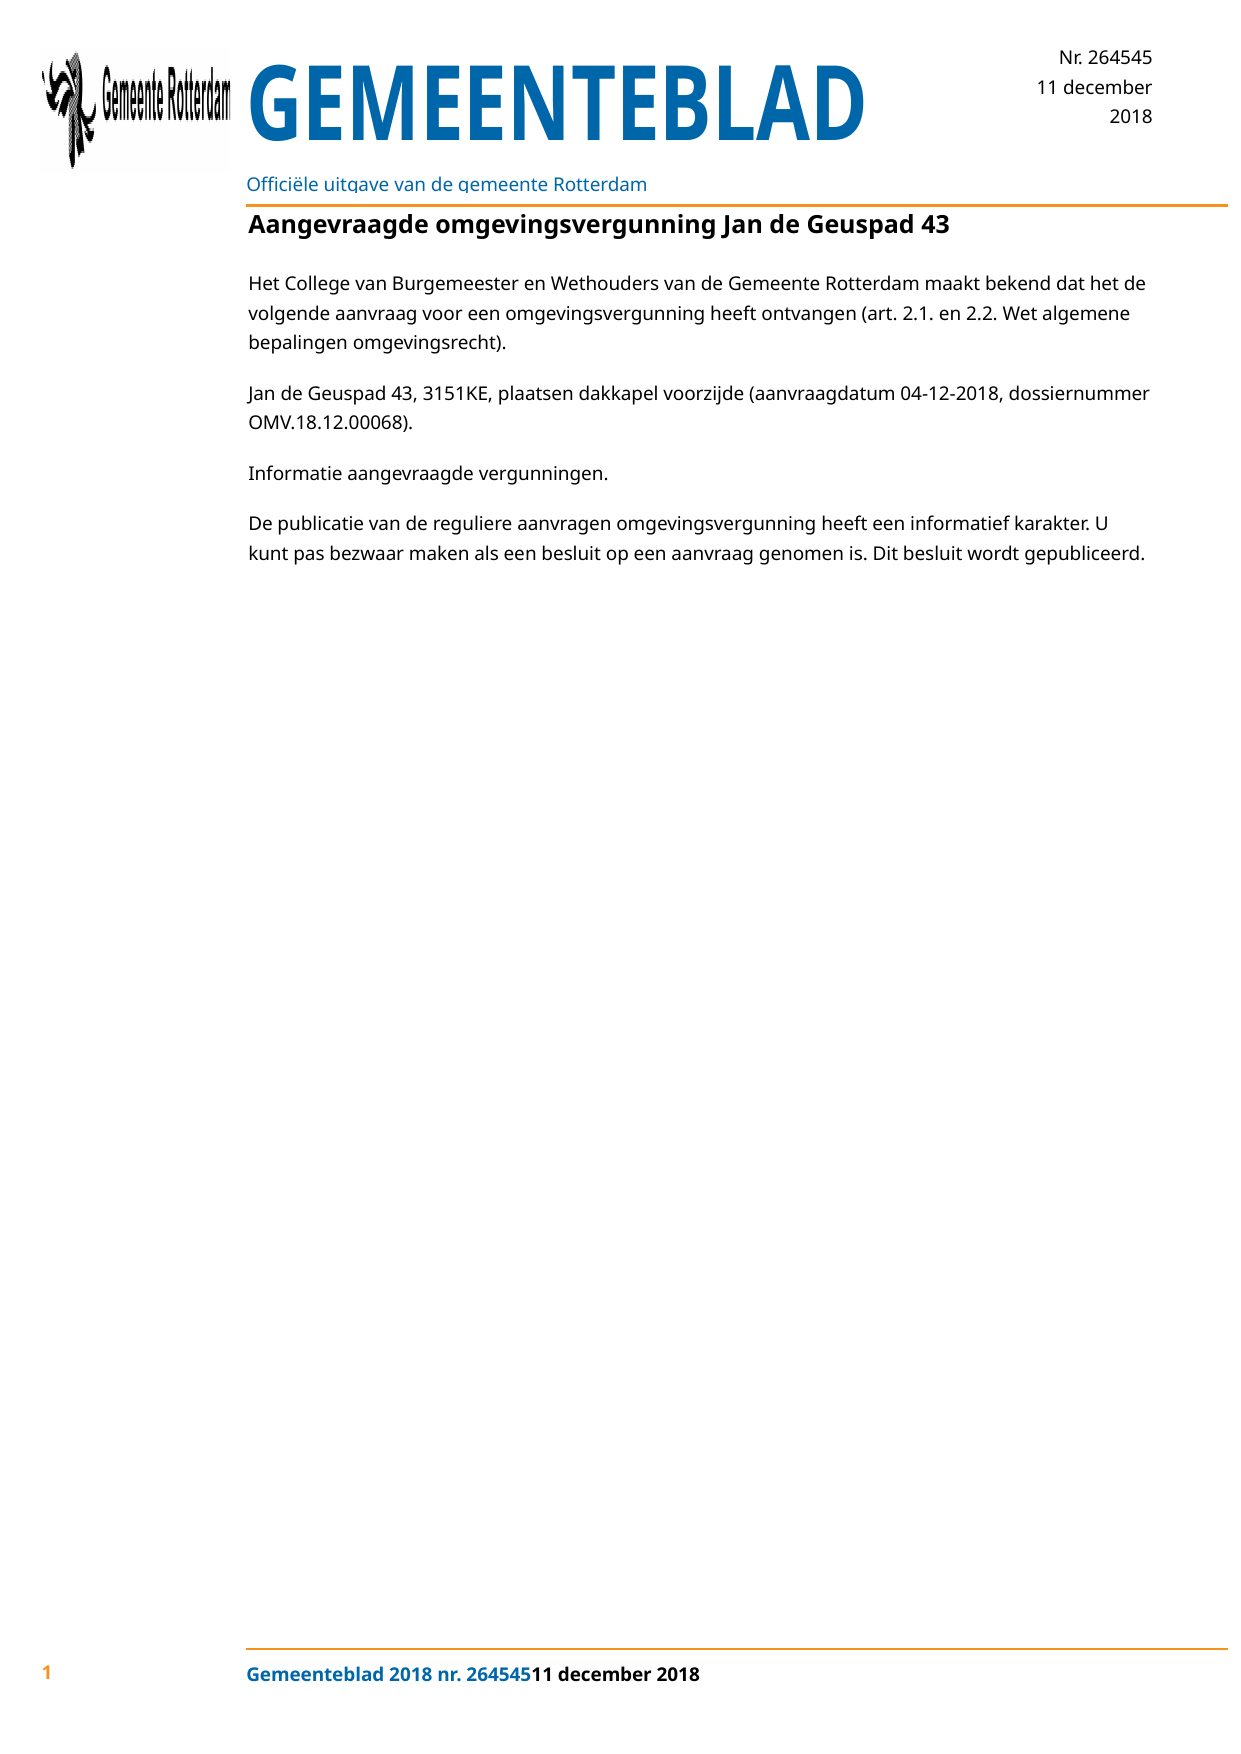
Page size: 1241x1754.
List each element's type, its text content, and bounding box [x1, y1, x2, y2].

text De publicatie van de reguliere aanvragen omgevingsvergunning heeft een informatief karakter. U kunt pas bezwaar maken als een besluit op een aanvraag genomen is. Dit besluit wordt gepubliceerd. [248, 510, 1152, 566]
text Informatie aangevraagde vergunningen. [248, 460, 1152, 486]
text Jan de Geuspad 43, 3151KE, plaatsen dakkapel voorzijde (aanvraagdatum 04-12-2018, dossiernummer OMV.18.12.00068). [248, 380, 1152, 435]
text Aangevraagde omgevingsvergunning Jan de Geuspad 43 [248, 207, 1152, 241]
text Het College van Burgemeester en Wethouders van de Gemeente Rotterdam maakt bekend dat het de volgende aanvraag voor een omgevingsvergunning heeft ontvangen (art. 2.1. en 2.2. Wet algemene bepalingen omgevingsrecht). [248, 270, 1152, 355]
picture [41, 47, 231, 172]
